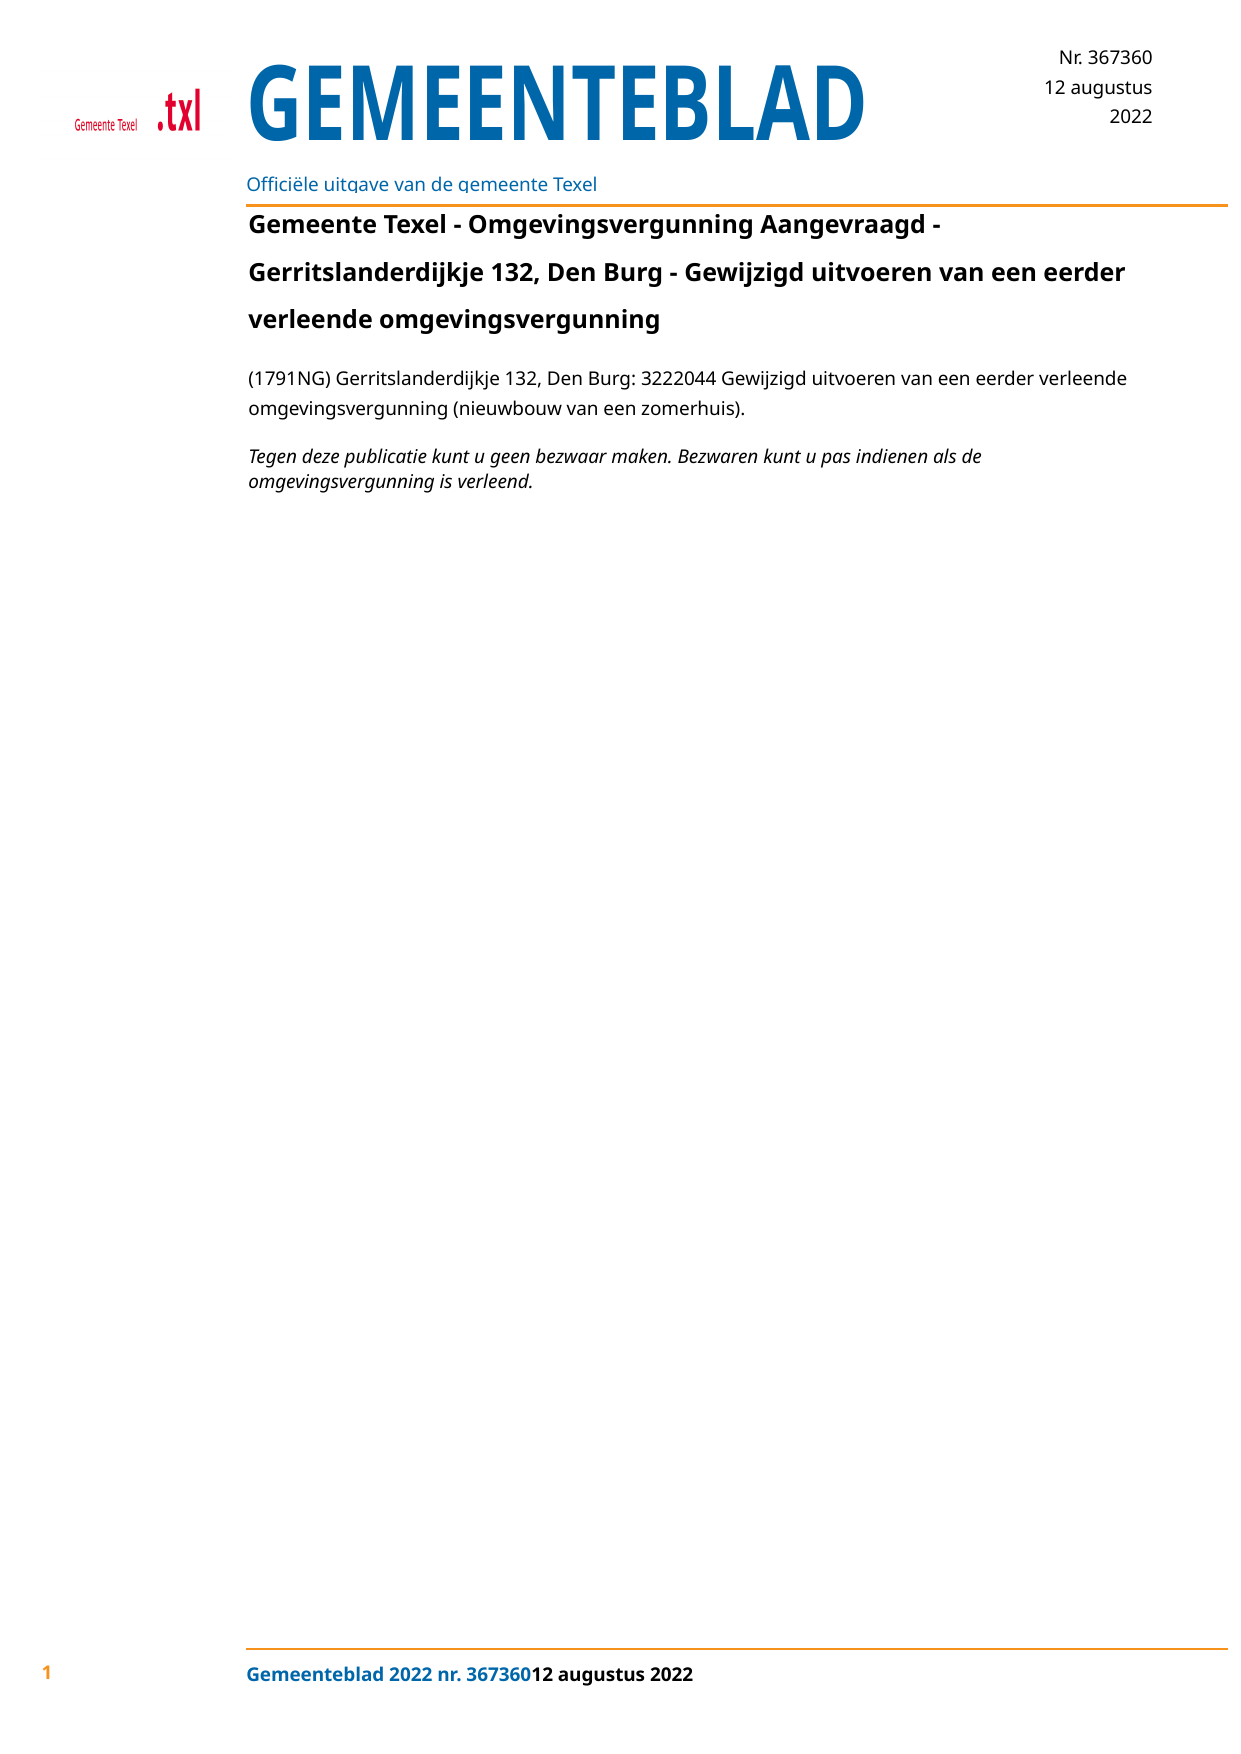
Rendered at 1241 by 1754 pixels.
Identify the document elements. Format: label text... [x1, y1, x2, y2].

text Gemeente Texel - Omgevingsvergunning Aangevraagd - Gerritslanderdijkje 132, Den Burg - Gewijzigd uitvoeren van een eerder verleende omgevingsvergunning [248, 207, 1152, 336]
text (1791NG) Gerritslanderdijkje 132, Den Burg: 3222044 Gewijzigd uitvoeren van een eerder verleende omgevingsvergunning (nieuwbouw van een zomerhuis). [248, 366, 1152, 421]
picture [41, 47, 231, 172]
text Tegen deze publicatie kunt u geen bezwaar maken. Bezwaren kunt u pas indienen als de omgevingsvergunning is verleend. [248, 443, 1152, 494]
